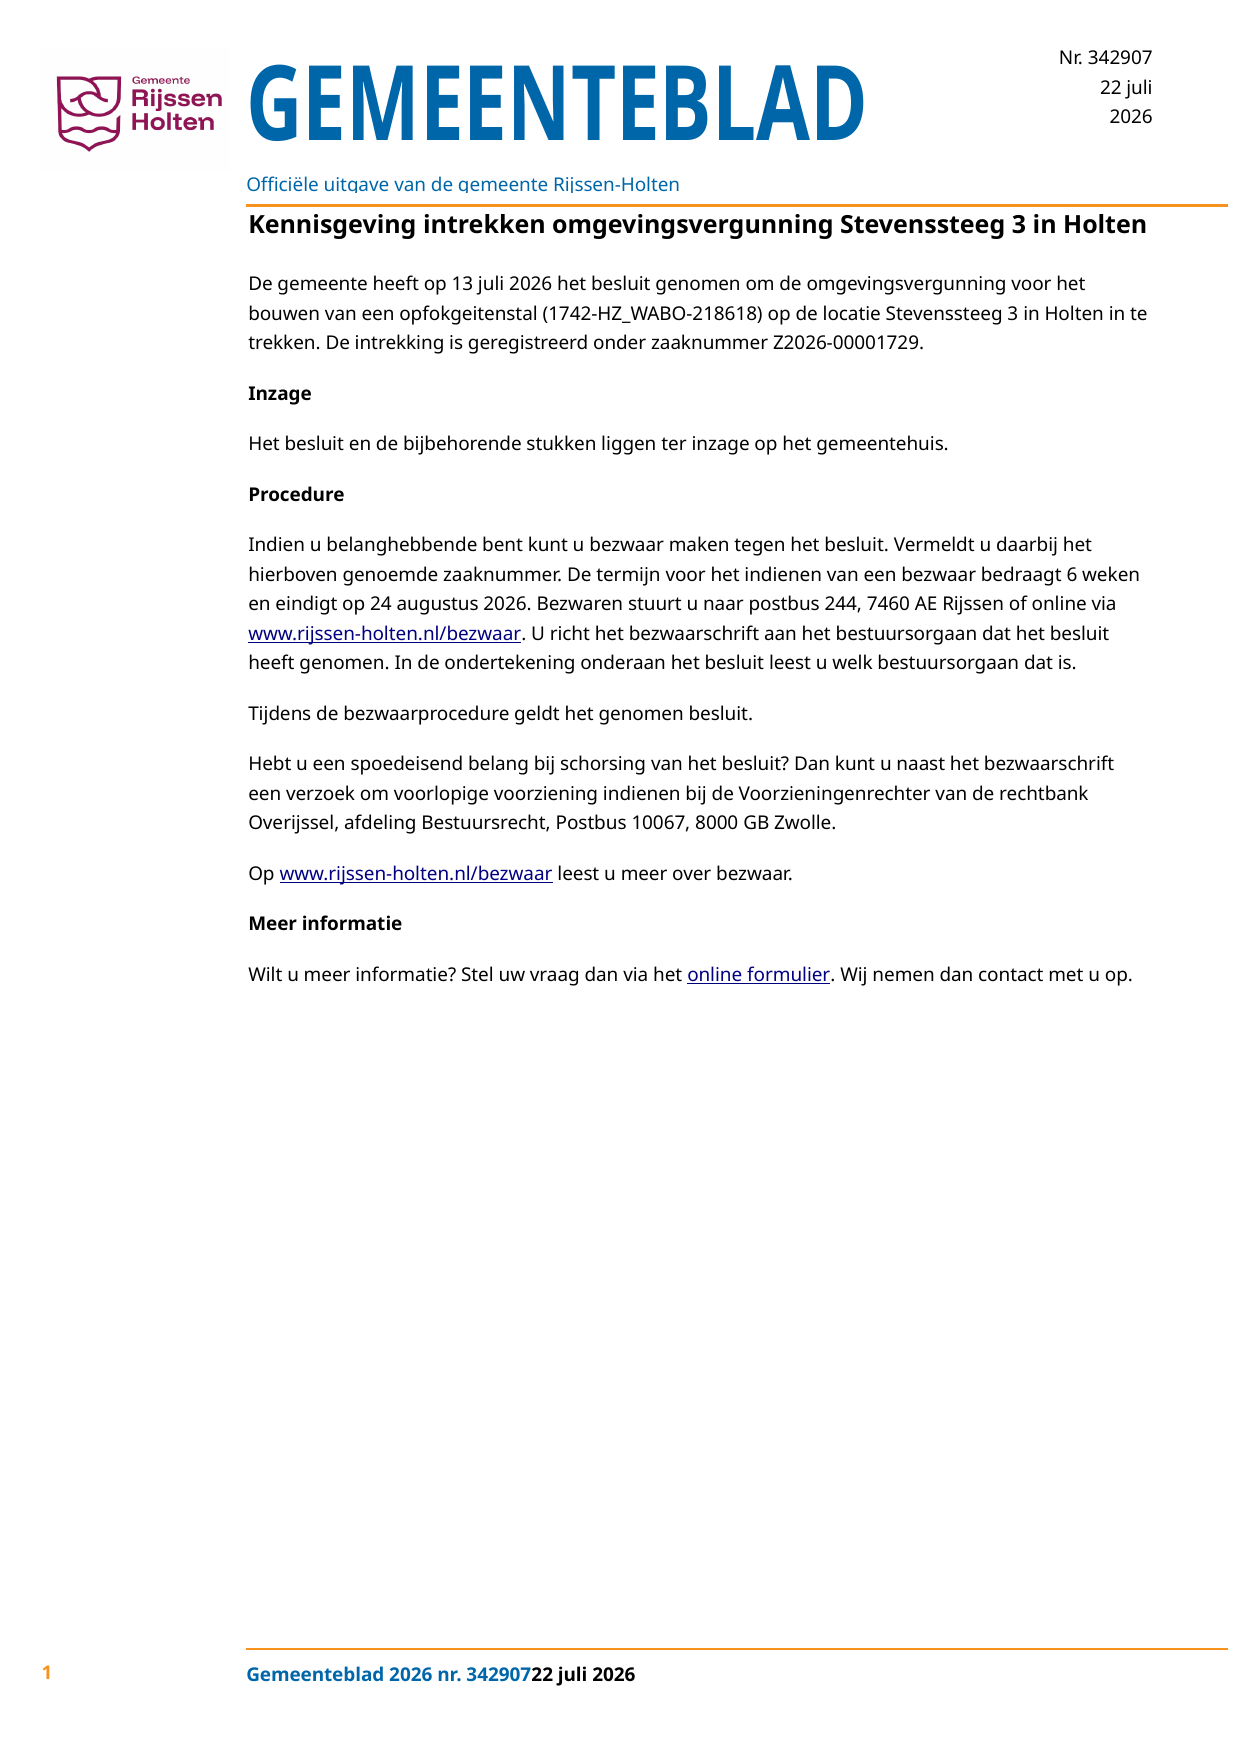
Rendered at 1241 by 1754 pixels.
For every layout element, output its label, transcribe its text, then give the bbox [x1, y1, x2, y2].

text Tijdens de bezwaarprocedure geldt het genomen besluit. [248, 700, 1152, 726]
text Kennisgeving intrekken omgevingsvergunning Stevenssteeg 3 in Holten [248, 207, 1152, 241]
picture [41, 47, 231, 172]
text Wilt u meer informatie? Stel uw vraag dan via het online formulier. Wij nemen dan contact met u op. [248, 961, 1152, 986]
text Op www.rijssen-holten.nl/bezwaar leest u meer over bezwaar. [248, 860, 1152, 886]
text Indien u belanghebbende bent kunt u bezwaar maken tegen het besluit. Vermeldt u daarbij het hierboven genoemde zaaknummer. De termijn voor het indienen van een bezwaar bedraagt 6 weken en eindigt op 24 augustus 2026. Bezwaren stuurt u naar postbus 244, 7460 AE Rijssen of online via www.rijssen-holten.nl/bezwaar. U richt het bezwaarschrift aan het bestuursorgaan dat het besluit heeft genomen. In de ondertekening onderaan het besluit leest u welk bestuursorgaan dat is. [248, 531, 1152, 675]
text Meer informatie [248, 910, 1152, 936]
text Procedure [248, 481, 1152, 506]
text De gemeente heeft op 13 juli 2026 het besluit genomen om de omgevingsvergunning voor het bouwen van een opfokgeitenstal (1742-HZ_WABO-218618) op de locatie Stevenssteeg 3 in Holten in te trekken. De intrekking is geregistreerd onder zaaknummer Z2026-00001729. [248, 270, 1152, 355]
text Het besluit en de bijbehorende stukken liggen ter inzage op het gemeentehuis. [248, 430, 1152, 456]
text Hebt u een spoedeisend belang bij schorsing van het besluit? Dan kunt u naast het bezwaarschrift een verzoek om voorlopige voorziening indienen bij de Voorzieningenrechter van de rechtbank Overijssel, afdeling Bestuursrecht, Postbus 10067, 8000 GB Zwolle. [248, 750, 1152, 835]
text Inzage [248, 380, 1152, 406]
